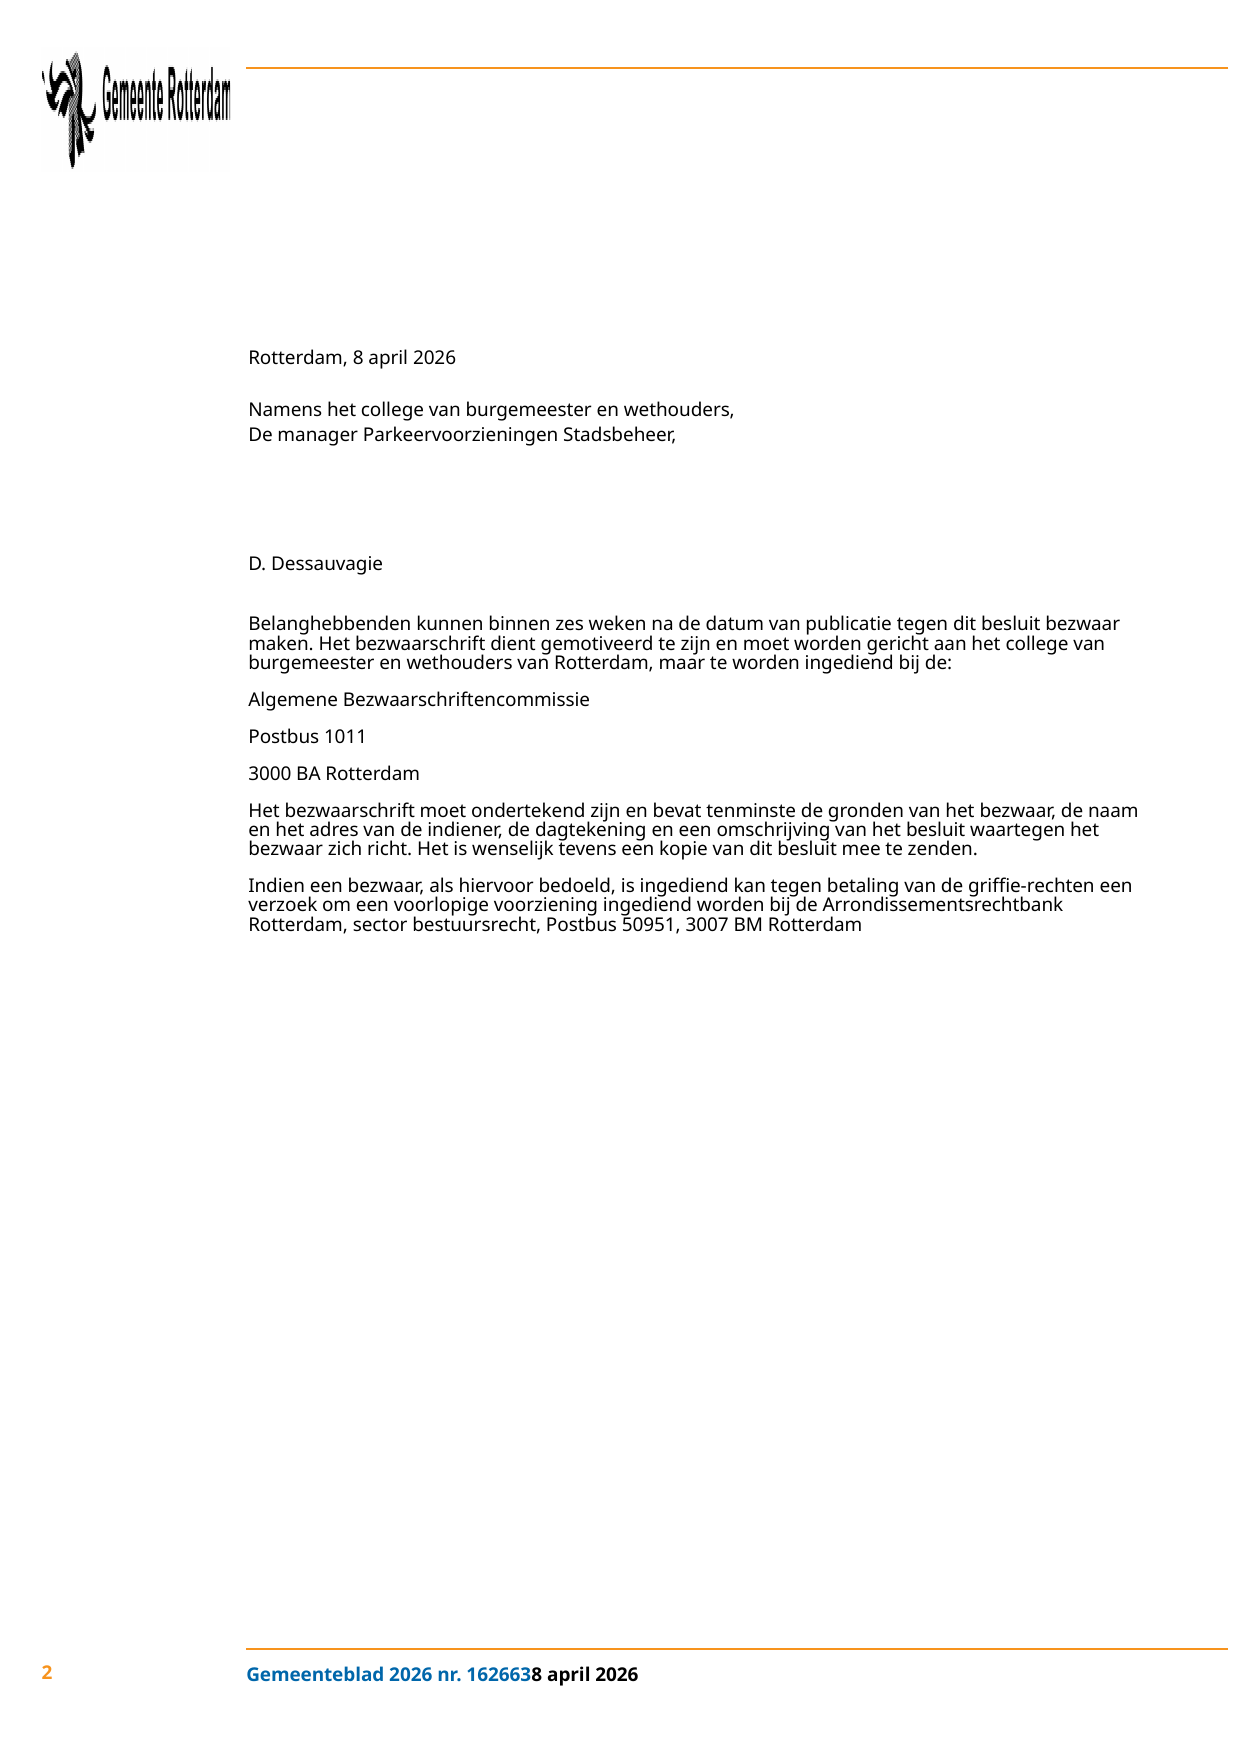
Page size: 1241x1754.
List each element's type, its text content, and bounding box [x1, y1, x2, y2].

text Namens het college van burgemeester en wethouders, [248, 396, 1152, 421]
text Algemene Bezwaarschriftencommissie [248, 691, 1152, 710]
text 3000 BA Rotterdam [248, 765, 1152, 784]
text Indien een bezwaar, als hiervoor bedoeld, is ingediend kan tegen betaling van de griffie-rechten een verzoek om een voorlopige voorziening ingediend worden bij de Arrondissementsrechtbank Rotterdam, sector bestuursrecht, Postbus 50951, 3007 BM Rotterdam [248, 877, 1152, 935]
text Belanghebbenden kunnen binnen zes weken na de datum van publicatie tegen dit besluit bezwaar maken. Het bezwaarschrift dient gemotiveerd te zijn en moet worden gericht aan het college van burgemeester en wethouders van Rotterdam, maar te worden ingediend bij de: [248, 615, 1152, 673]
text Postbus 1011 [248, 728, 1152, 747]
text De manager Parkeervoorzieningen Stadsbeheer, [248, 421, 1152, 447]
text D. Dessauvagie [248, 550, 1152, 576]
text Het bezwaarschrift moet ondertekend zijn en bevat tenminste de gronden van het bezwaar, de naam en het adres van de indiener, de dagtekening en een omschrijving van het besluit waartegen het bezwaar zich richt. Het is wenselijk tevens een kopie van dit besluit mee te zenden. [248, 802, 1152, 859]
picture [41, 47, 231, 172]
text Rotterdam, 8 april 2026 [248, 344, 1152, 370]
